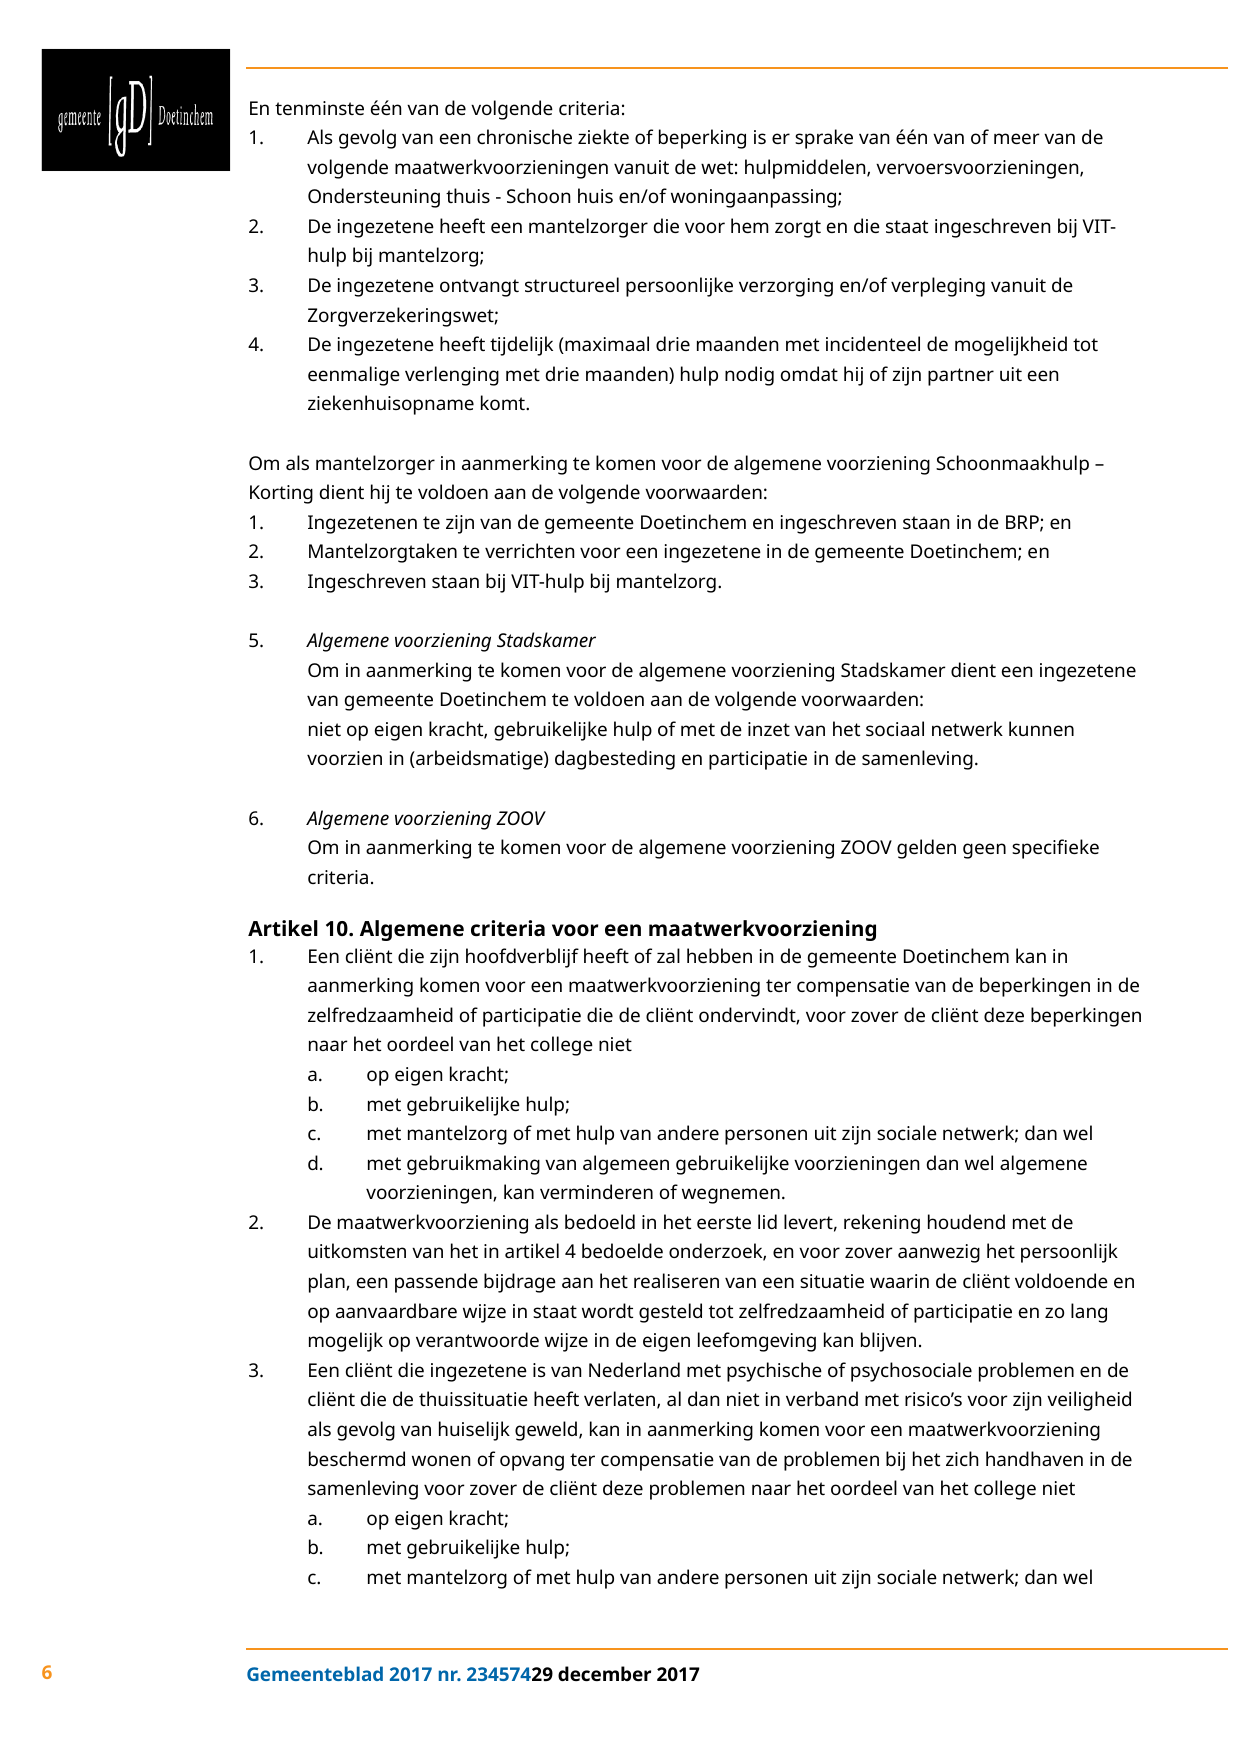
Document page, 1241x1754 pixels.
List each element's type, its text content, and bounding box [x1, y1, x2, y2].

list met mantelzorg of met hulp van andere personen uit zijn sociale netwerk; dan wel [307, 1564, 1152, 1590]
list Een cliënt die zijn hoofdverblijf heeft of zal hebben in de gemeente Doetinchem kan in aanmerking komen voor een maatwerkvoorziening ter compensatie van de beperkingen in de zelfredzaamheid of participatie die de cliënt ondervindt, voor zover de cliënt deze beperkingen naar het oordeel van het college niet [248, 943, 1152, 1057]
list met mantelzorg of met hulp van andere personen uit zijn sociale netwerk; dan wel [307, 1120, 1152, 1146]
picture [41, 47, 231, 172]
list Ingezetenen te zijn van de gemeente Doetinchem en ingeschreven staan in de BRP; en [248, 509, 1152, 535]
list Als gevolg van een chronische ziekte of beperking is er sprake van één van of meer van de volgende maatwerkvoorzieningen vanuit de wet: hulpmiddelen, vervoersvoorzieningen, Ondersteuning thuis - Schoon huis en/of woningaanpassing; [248, 124, 1152, 209]
list Om in aanmerking te komen voor de algemene voorziening ZOOV gelden geen specifieke criteria. [248, 834, 1152, 890]
list Ingeschreven staan bij VIT-hulp bij mantelzorg. [248, 568, 1152, 594]
text Artikel 10. Algemene criteria voor een maatwerkvoorziening [248, 914, 1152, 943]
list De ingezetene heeft tijdelijk (maximaal drie maanden met incidenteel de mogelijkheid tot eenmalige verlenging met drie maanden) hulp nodig omdat hij of zijn partner uit een ziekenhuisopname komt. [248, 331, 1152, 416]
list Om in aanmerking te komen voor de algemene voorziening Stadskamer dient een ingezetene van gemeente Doetinchem te voldoen aan de volgende voorwaarden: [248, 657, 1152, 712]
list De maatwerkvoorziening als bedoeld in het eerste lid levert, rekening houdend met de uitkomsten van het in artikel 4 bedoelde onderzoek, en voor zover aanwezig het persoonlijk plan, een passende bijdrage aan het realiseren van een situatie waarin de cliënt voldoende en op aanvaardbare wijze in staat wordt gesteld tot zelfredzaamheid of participatie en zo lang mogelijk op verantwoorde wijze in de eigen leefomgeving kan blijven. [248, 1209, 1152, 1353]
list Mantelzorgtaken te verrichten voor een ingezetene in de gemeente Doetinchem; en [248, 538, 1152, 564]
list Algemene voorziening Stadskamer [248, 627, 1152, 653]
list Een cliënt die ingezetene is van Nederland met psychische of psychosociale problemen en de cliënt die de thuissituatie heeft verlaten, al dan niet in verband met risico’s voor zijn veiligheid als gevolg van huiselijk geweld, kan in aanmerking komen voor een maatwerkvoorziening beschermd wonen of opvang ter compensatie van de problemen bij het zich handhaven in de samenleving voor zover de cliënt deze problemen naar het oordeel van het college niet [248, 1357, 1152, 1501]
list niet op eigen kracht, gebruikelijke hulp of met de inzet van het sociaal netwerk kunnen voorzien in (arbeidsmatige) dagbesteding en participatie in de samenleving. [248, 716, 1152, 771]
list op eigen kracht; [307, 1061, 1152, 1087]
list met gebruikelijke hulp; [307, 1091, 1152, 1116]
list met gebruikelijke hulp; [307, 1534, 1152, 1560]
list De ingezetene heeft een mantelzorger die voor hem zorgt en die staat ingeschreven bij VIT-hulp bij mantelzorg; [248, 213, 1152, 268]
list Algemene voorziening ZOOV [248, 805, 1152, 831]
list met gebruikmaking van algemeen gebruikelijke voorzieningen dan wel algemene voorzieningen, kan verminderen of wegnemen. [307, 1150, 1152, 1205]
text En tenminste één van de volgende criteria: [248, 95, 1152, 121]
text Om als mantelzorger in aanmerking te komen voor de algemene voorziening Schoonmaakhulp – Korting dient hij te voldoen aan de volgende voorwaarden: [248, 450, 1152, 505]
list op eigen kracht; [307, 1505, 1152, 1531]
list De ingezetene ontvangt structureel persoonlijke verzorging en/of verpleging vanuit de Zorgverzekeringswet; [248, 272, 1152, 328]
